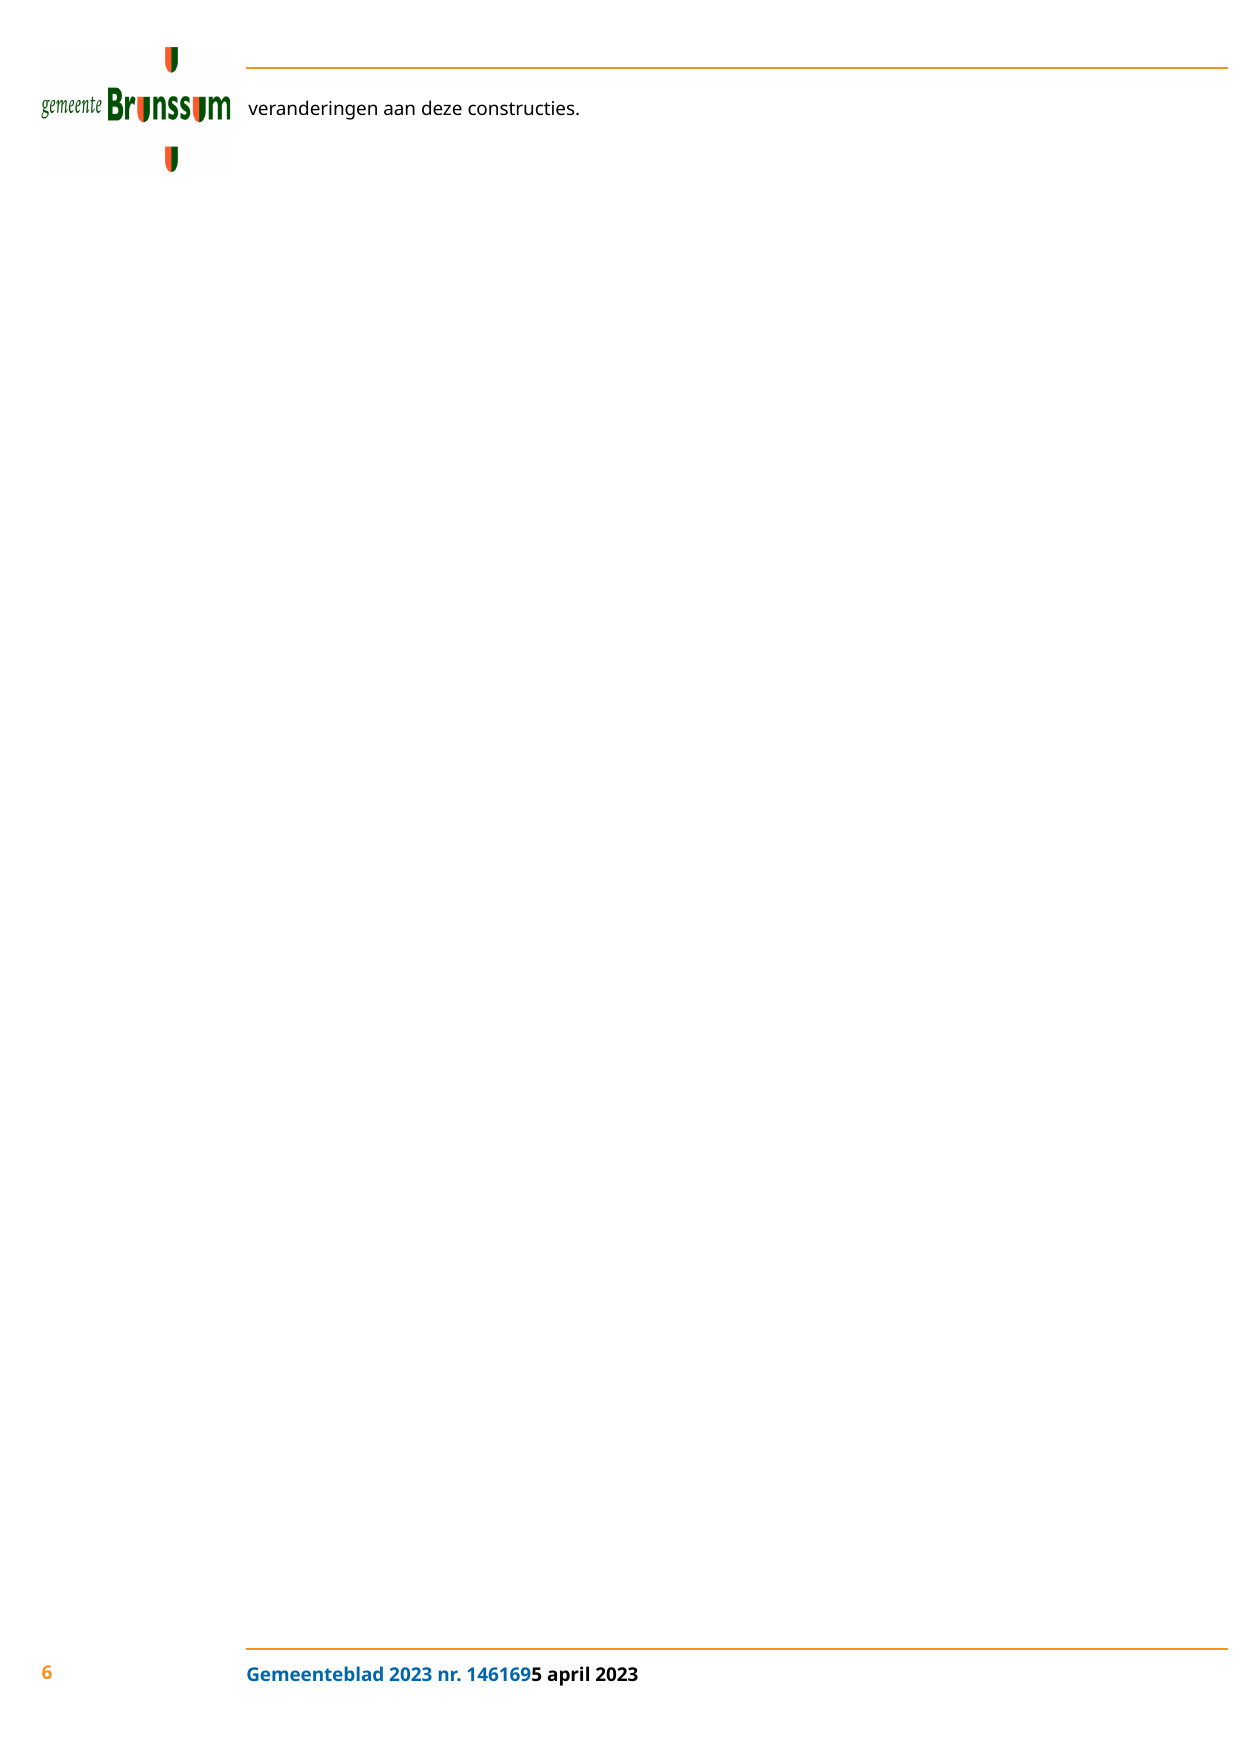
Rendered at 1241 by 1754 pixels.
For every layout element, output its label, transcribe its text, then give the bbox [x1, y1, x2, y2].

text veranderingen aan deze constructies. [248, 95, 1152, 121]
picture [41, 47, 231, 172]
